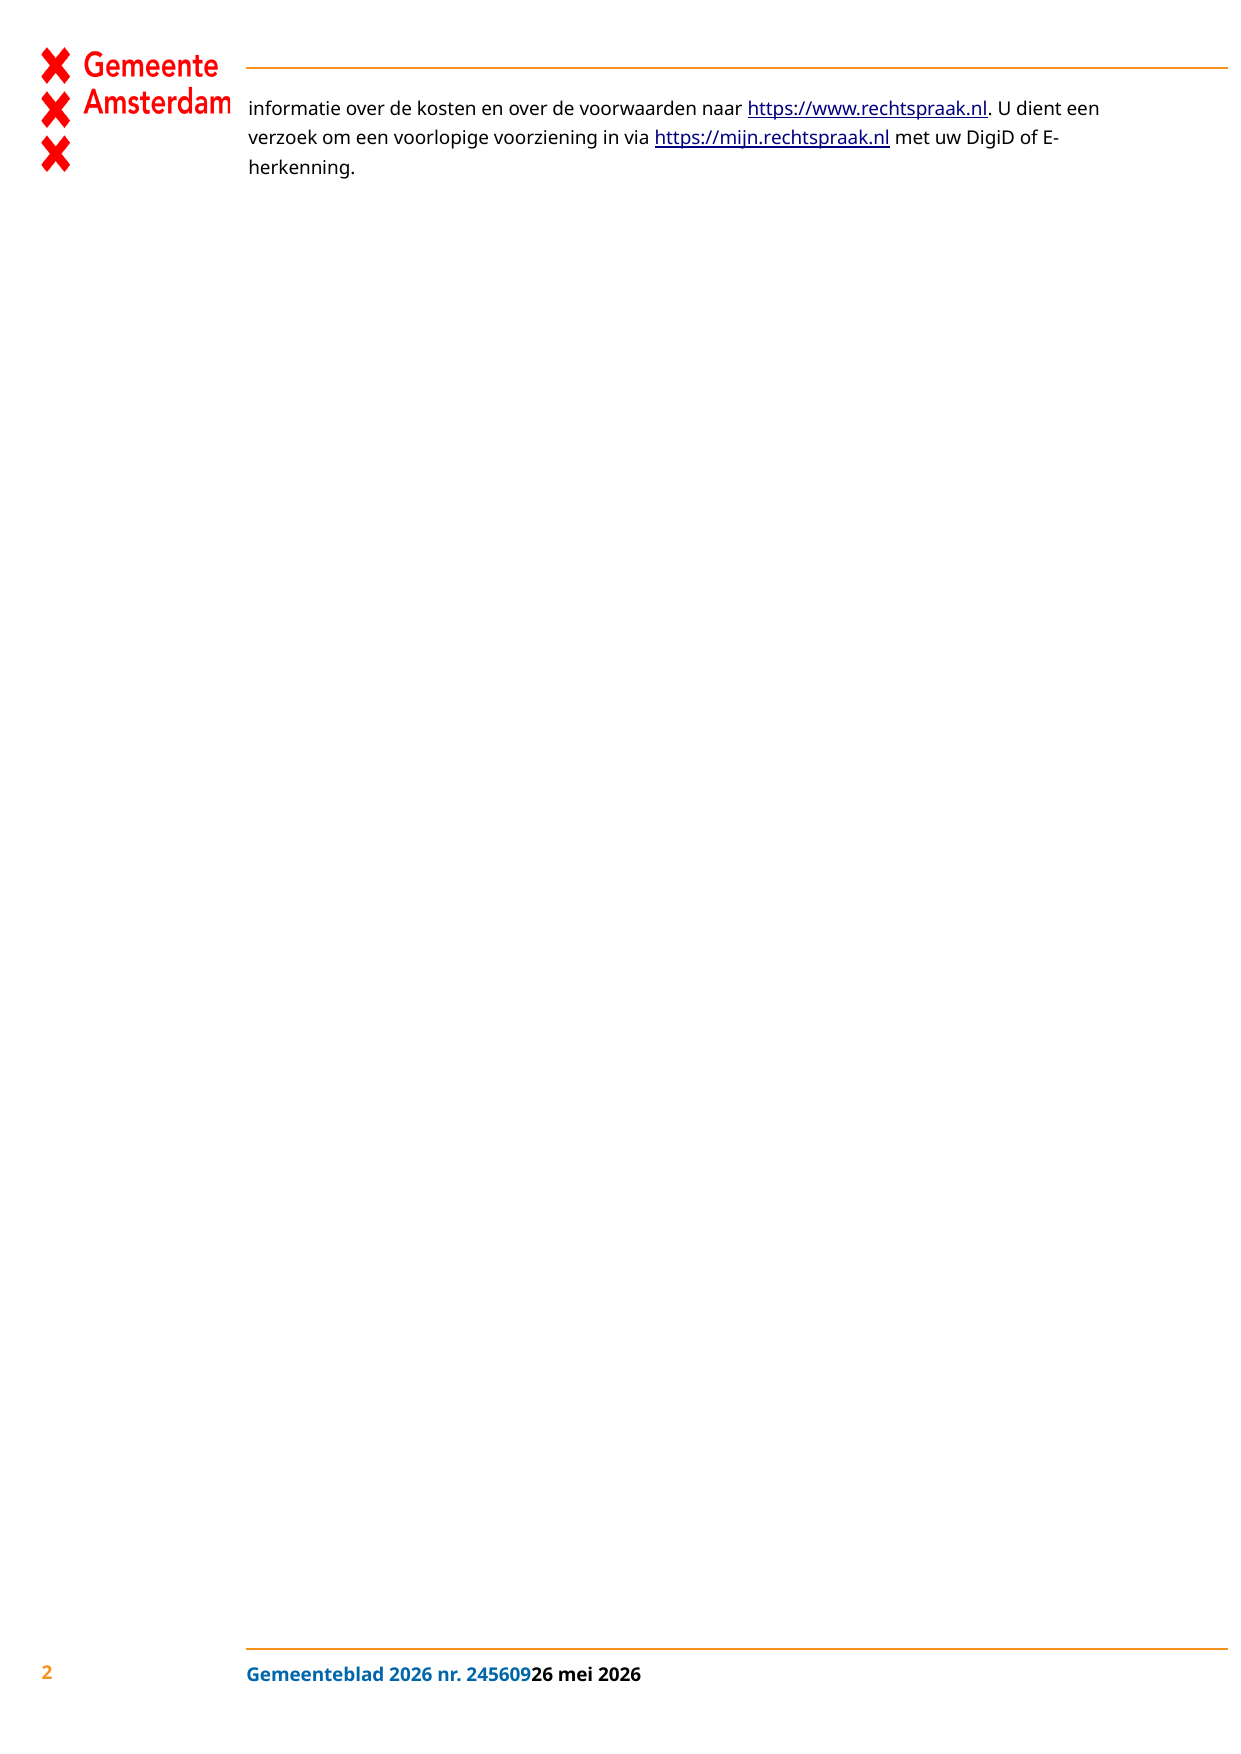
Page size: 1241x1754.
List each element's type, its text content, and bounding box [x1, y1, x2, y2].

picture [41, 47, 231, 172]
text informatie over de kosten en over de voorwaarden naar https://www.rechtspraak.nl. U dient een verzoek om een voorlopige voorziening in via https://mijn.rechtspraak.nl met uw DigiD of E-herkenning. [248, 95, 1152, 180]
